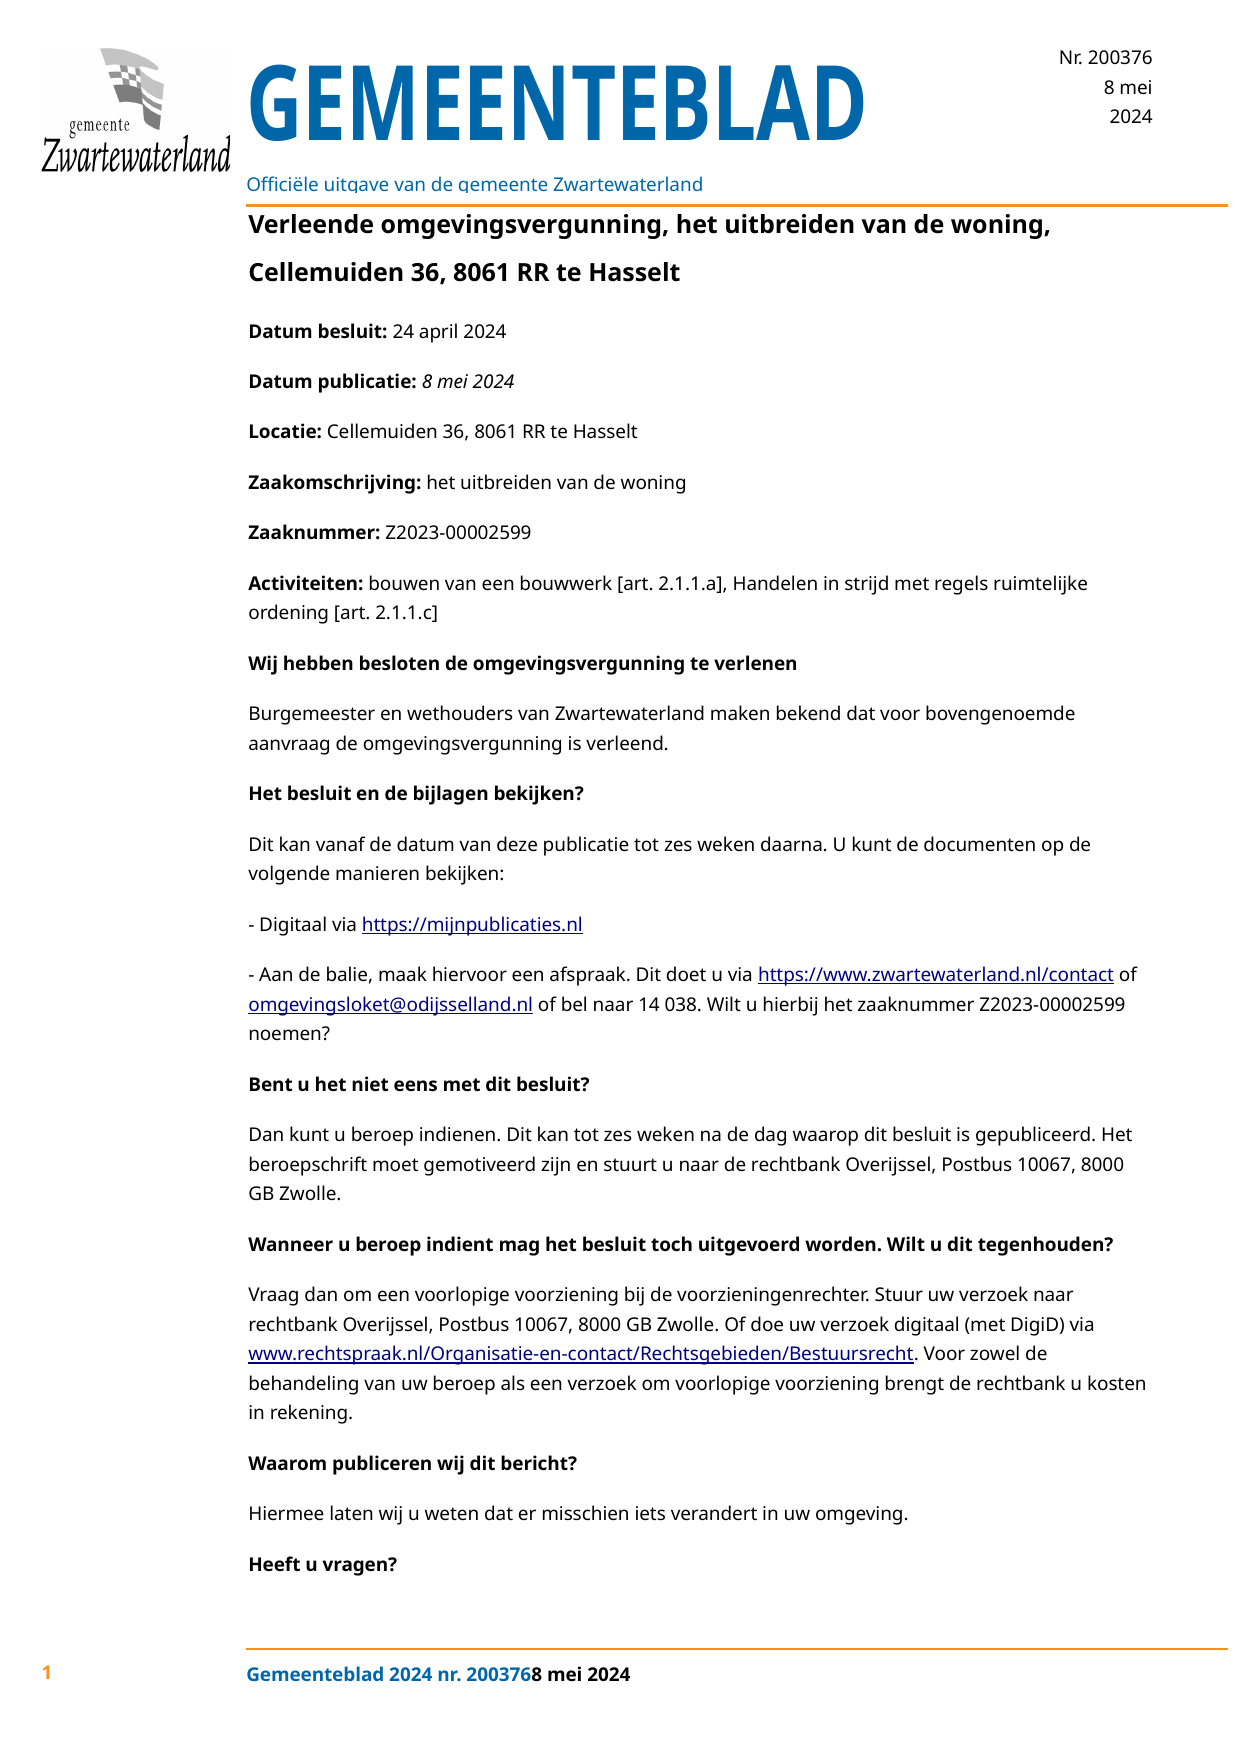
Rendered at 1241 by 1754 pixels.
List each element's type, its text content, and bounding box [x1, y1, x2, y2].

text Dan kunt u beroep indienen. Dit kan tot zes weken na de dag waarop dit besluit is gepubliceerd. Het beroepschrift moet gemotiveerd zijn en stuurt u naar de rechtbank Overijssel, Postbus 10067, 8000 GB Zwolle. [248, 1121, 1152, 1206]
picture [41, 47, 231, 172]
text Zaaknummer: Z2023-00002599 [248, 519, 1152, 545]
text Dit kan vanaf de datum van deze publicatie tot zes weken daarna. U kunt de documenten op de volgende manieren bekijken: [248, 831, 1152, 886]
text Hiermee laten wij u weten dat er misschien iets verandert in uw omgeving. [248, 1500, 1152, 1526]
text Wanneer u beroep indient mag het besluit toch uitgevoerd worden. Wilt u dit tegenhouden? [248, 1231, 1152, 1257]
text Waarom publiceren wij dit bericht? [248, 1450, 1152, 1476]
text - Digitaal via https://mijnpublicaties.nl [248, 911, 1152, 937]
text Locatie: Cellemuiden 36, 8061 RR te Hasselt [248, 419, 1152, 444]
text Datum besluit: 24 april 2024 [248, 318, 1152, 344]
text Zaakomschrijving: het uitbreiden van de woning [248, 469, 1152, 495]
text - Aan de balie, maak hiervoor een afspraak. Dit doet u via https://www.zwartewaterland.nl/contact of omgevingsloket@odijsselland.nl of bel naar 14 038. Wilt u hierbij het zaaknummer Z2023-00002599 noemen? [248, 961, 1152, 1046]
text Verleende omgevingsvergunning, het uitbreiden van de woning, Cellemuiden 36, 8061 RR te Hasselt [248, 207, 1152, 288]
text Datum publicatie: 8 mei 2024 [248, 368, 1152, 394]
text Vraag dan om een voorlopige voorziening bij de voorzieningenrechter. Stuur uw verzoek naar rechtbank Overijssel, Postbus 10067, 8000 GB Zwolle. Of doe uw verzoek digitaal (met DigiD) via www.rechtspraak.nl/Organisatie-en-contact/Rechtsgebieden/Bestuursrecht. Voor zowel de behandeling van uw beroep als een verzoek om voorlopige voorziening brengt de rechtbank u kosten in rekening. [248, 1281, 1152, 1425]
text Het besluit en de bijlagen bekijken? [248, 780, 1152, 806]
text Heeft u vragen? [248, 1551, 1152, 1577]
text Wij hebben besloten de omgevingsvergunning te verlenen [248, 650, 1152, 676]
text Burgemeester en wethouders van Zwartewaterland maken bekend dat voor bovengenoemde aanvraag de omgevingsvergunning is verleend. [248, 700, 1152, 756]
text Activiteiten: bouwen van een bouwwerk [art. 2.1.1.a], Handelen in strijd met regels ruimtelijke ordening [art. 2.1.1.c] [248, 570, 1152, 625]
text Bent u het niet eens met dit besluit? [248, 1071, 1152, 1097]
